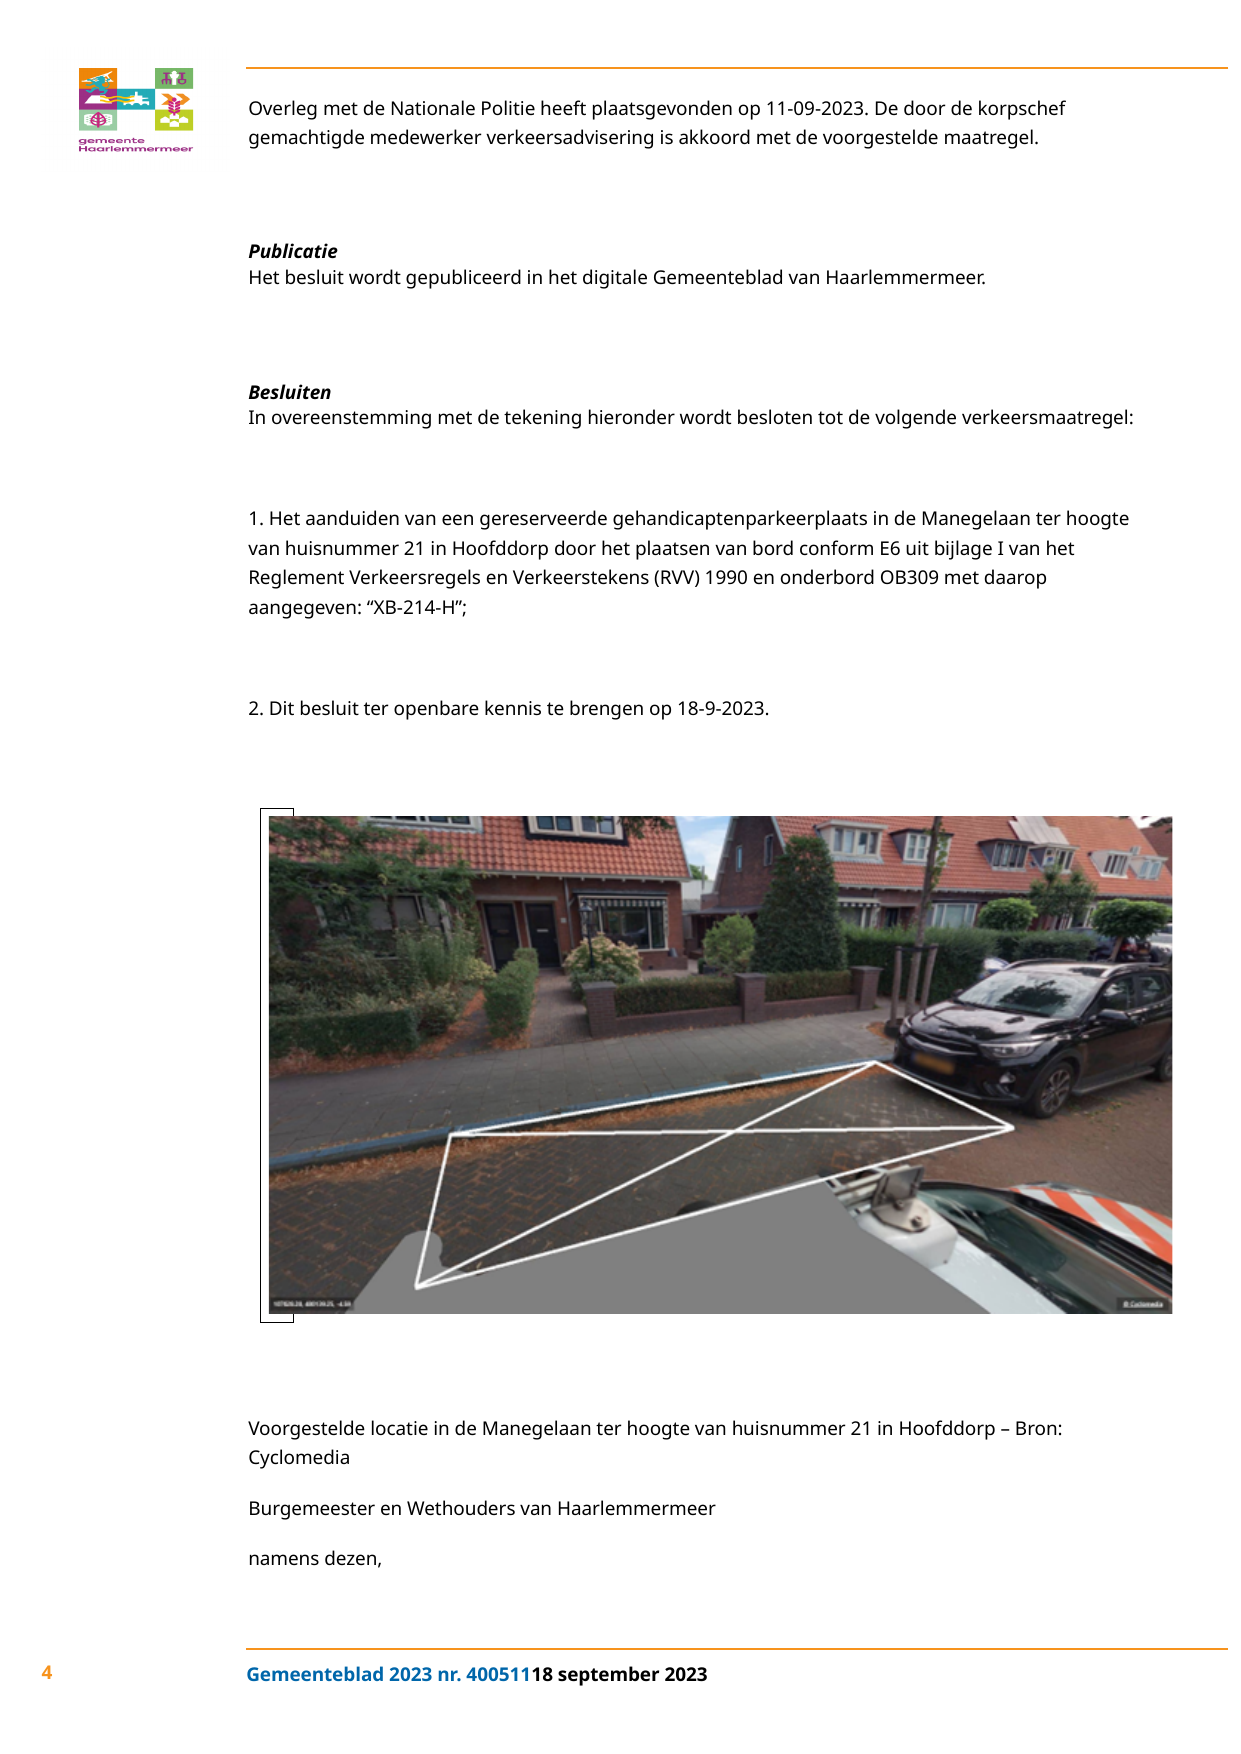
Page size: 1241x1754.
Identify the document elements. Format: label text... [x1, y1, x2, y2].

picture [268, 816, 1173, 1314]
text In overeenstemming met de tekening hieronder wordt besloten tot de volgende verkeersmaatregel: [248, 404, 1152, 430]
picture [41, 47, 231, 172]
text namens dezen, [248, 1545, 1152, 1571]
text 2. Dit besluit ter openbare kennis te brengen op 18-9-2023. [248, 695, 1152, 721]
text Het besluit wordt gepubliceerd in het digitale Gemeenteblad van Haarlemmermeer. [248, 264, 1152, 290]
text Burgemeester en Wethouders van Haarlemmermeer [248, 1495, 1152, 1521]
text Publicatie [248, 239, 1152, 264]
text Voorgestelde locatie in de Manegelaan ter hoogte van huisnummer 21 in Hoofddorp – Bron: Cyclomedia [248, 1415, 1152, 1470]
text 1. Het aanduiden van een gereserveerde gehandicaptenparkeerplaats in de Manegelaan ter hoogte van huisnummer 21 in Hoofddorp door het plaatsen van bord conform E6 uit bijlage I van het Reglement Verkeersregels en Verkeerstekens (RVV) 1990 en onderbord OB309 met daarop aangegeven: “XB-214-H”; [248, 505, 1152, 620]
text Besluiten [248, 379, 1152, 404]
text Overleg met de Nationale Politie heeft plaatsgevonden op 11-09-2023. De door de korpschef gemachtigde medewerker verkeersadvisering is akkoord met de voorgestelde maatregel. [248, 95, 1152, 150]
